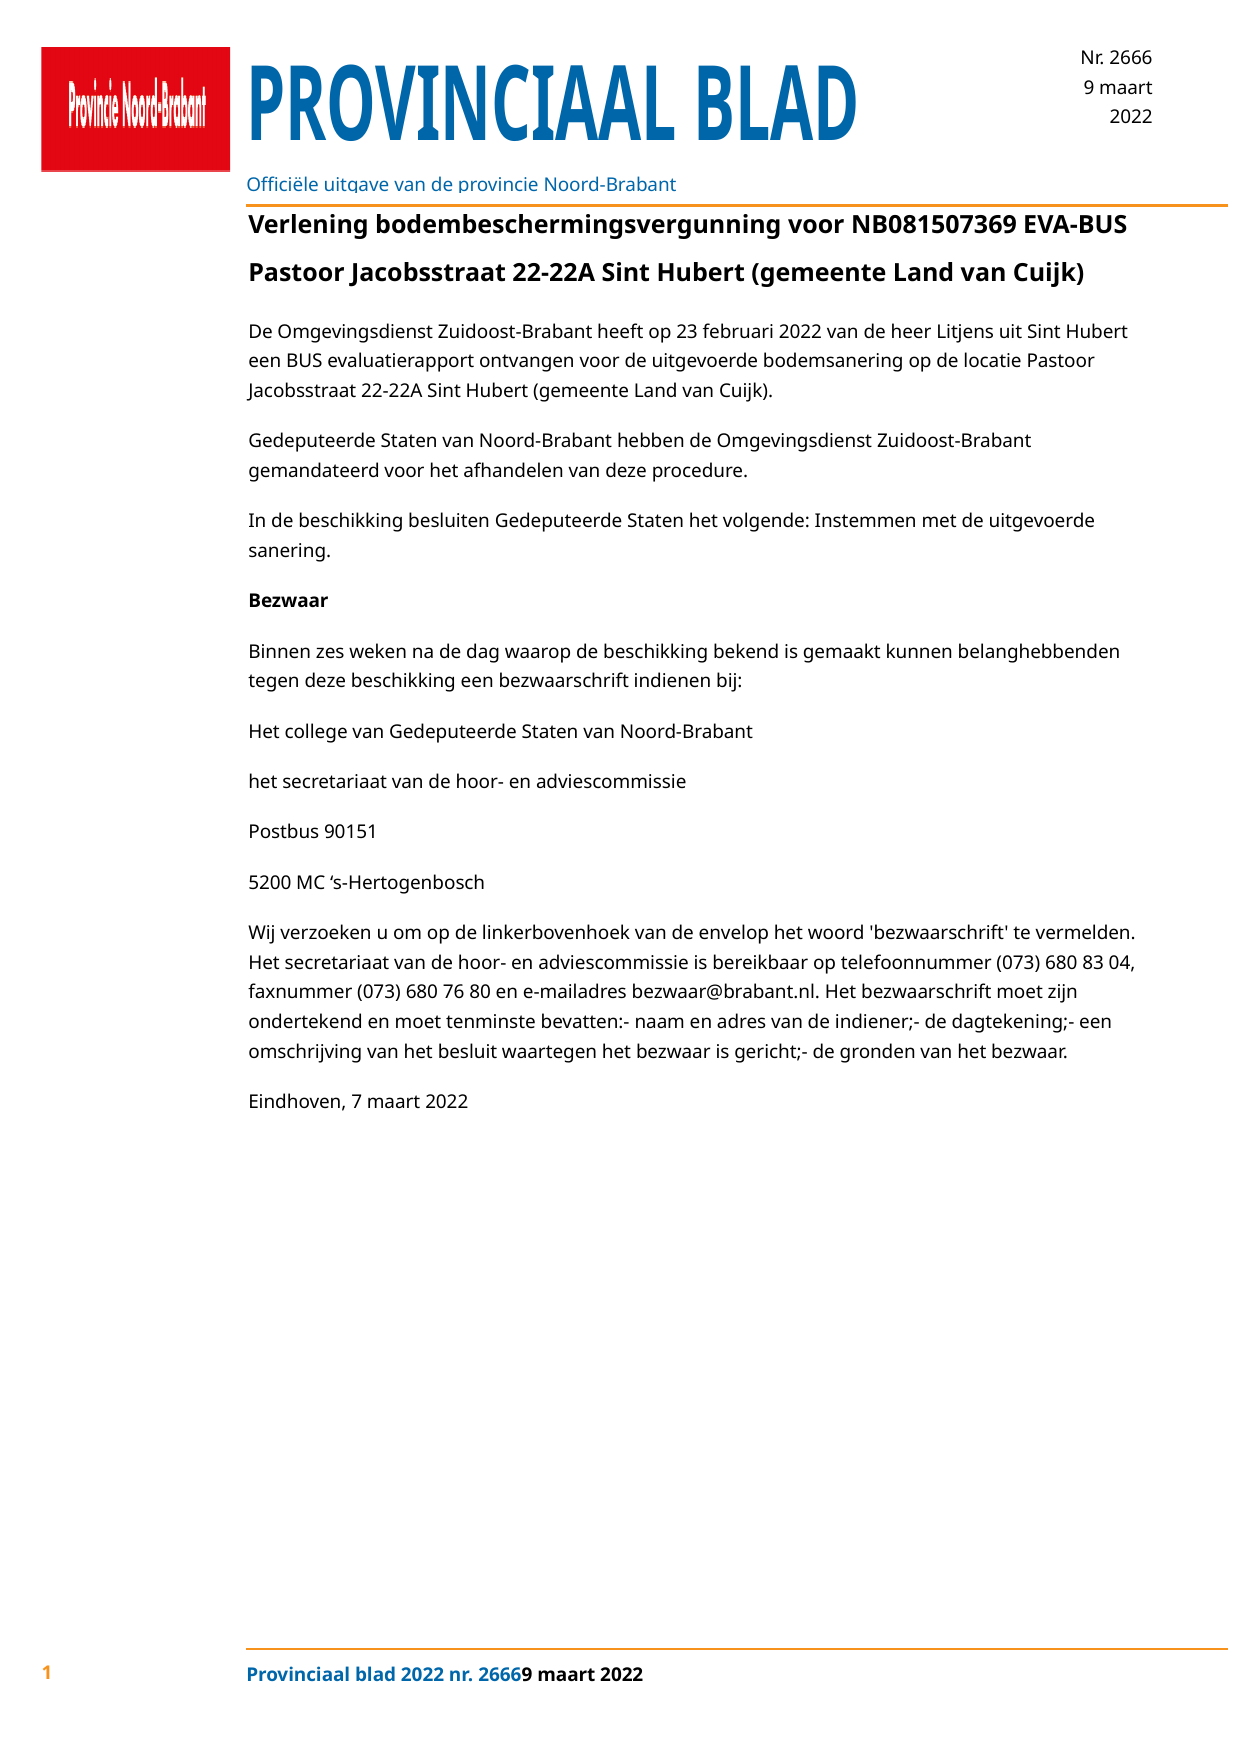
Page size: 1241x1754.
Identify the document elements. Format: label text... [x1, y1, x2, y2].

text De Omgevingsdienst Zuidoost-Brabant heeft op 23 februari 2022 van de heer Litjens uit Sint Hubert een BUS evaluatierapport ontvangen voor de uitgevoerde bodemsanering op de locatie Pastoor Jacobsstraat 22-22A Sint Hubert (gemeente Land van Cuijk). [248, 318, 1152, 403]
text Verlening bodembeschermingsvergunning voor NB081507369 EVA-BUS Pastoor Jacobsstraat 22-22A Sint Hubert (gemeente Land van Cuijk) [248, 207, 1152, 288]
text Wij verzoeken u om op de linkerbovenhoek van de envelop het woord 'bezwaarschrift' te vermelden. Het secretariaat van de hoor- en adviescommissie is bereikbaar op telefoonnummer (073) 680 83 04, faxnummer (073) 680 76 80 en e-mailadres bezwaar@brabant.nl. Het bezwaarschrift moet zijn ondertekend en moet tenminste bevatten:- naam en adres van de indiener;- de dagtekening;- een omschrijving van het besluit waartegen het bezwaar is gericht;- de gronden van het bezwaar. [248, 919, 1152, 1064]
text 5200 MC ‘s-Hertogenbosch [248, 869, 1152, 895]
text Bezwaar [248, 587, 1152, 613]
text het secretariaat van de hoor- en adviescommissie [248, 768, 1152, 794]
text Binnen zes weken na de dag waarop de beschikking bekend is gemaakt kunnen belanghebbenden tegen deze beschikking een bezwaarschrift indienen bij: [248, 638, 1152, 693]
picture [41, 47, 231, 172]
text Het college van Gedeputeerde Staten van Noord-Brabant [248, 718, 1152, 744]
text Eindhoven, 7 maart 2022 [248, 1088, 1152, 1114]
text Gedeputeerde Staten van Noord-Brabant hebben de Omgevingsdienst Zuidoost-Brabant gemandateerd voor het afhandelen van deze procedure. [248, 427, 1152, 483]
text Postbus 90151 [248, 819, 1152, 844]
text In de beschikking besluiten Gedeputeerde Staten het volgende: Instemmen met de uitgevoerde sanering. [248, 507, 1152, 563]
